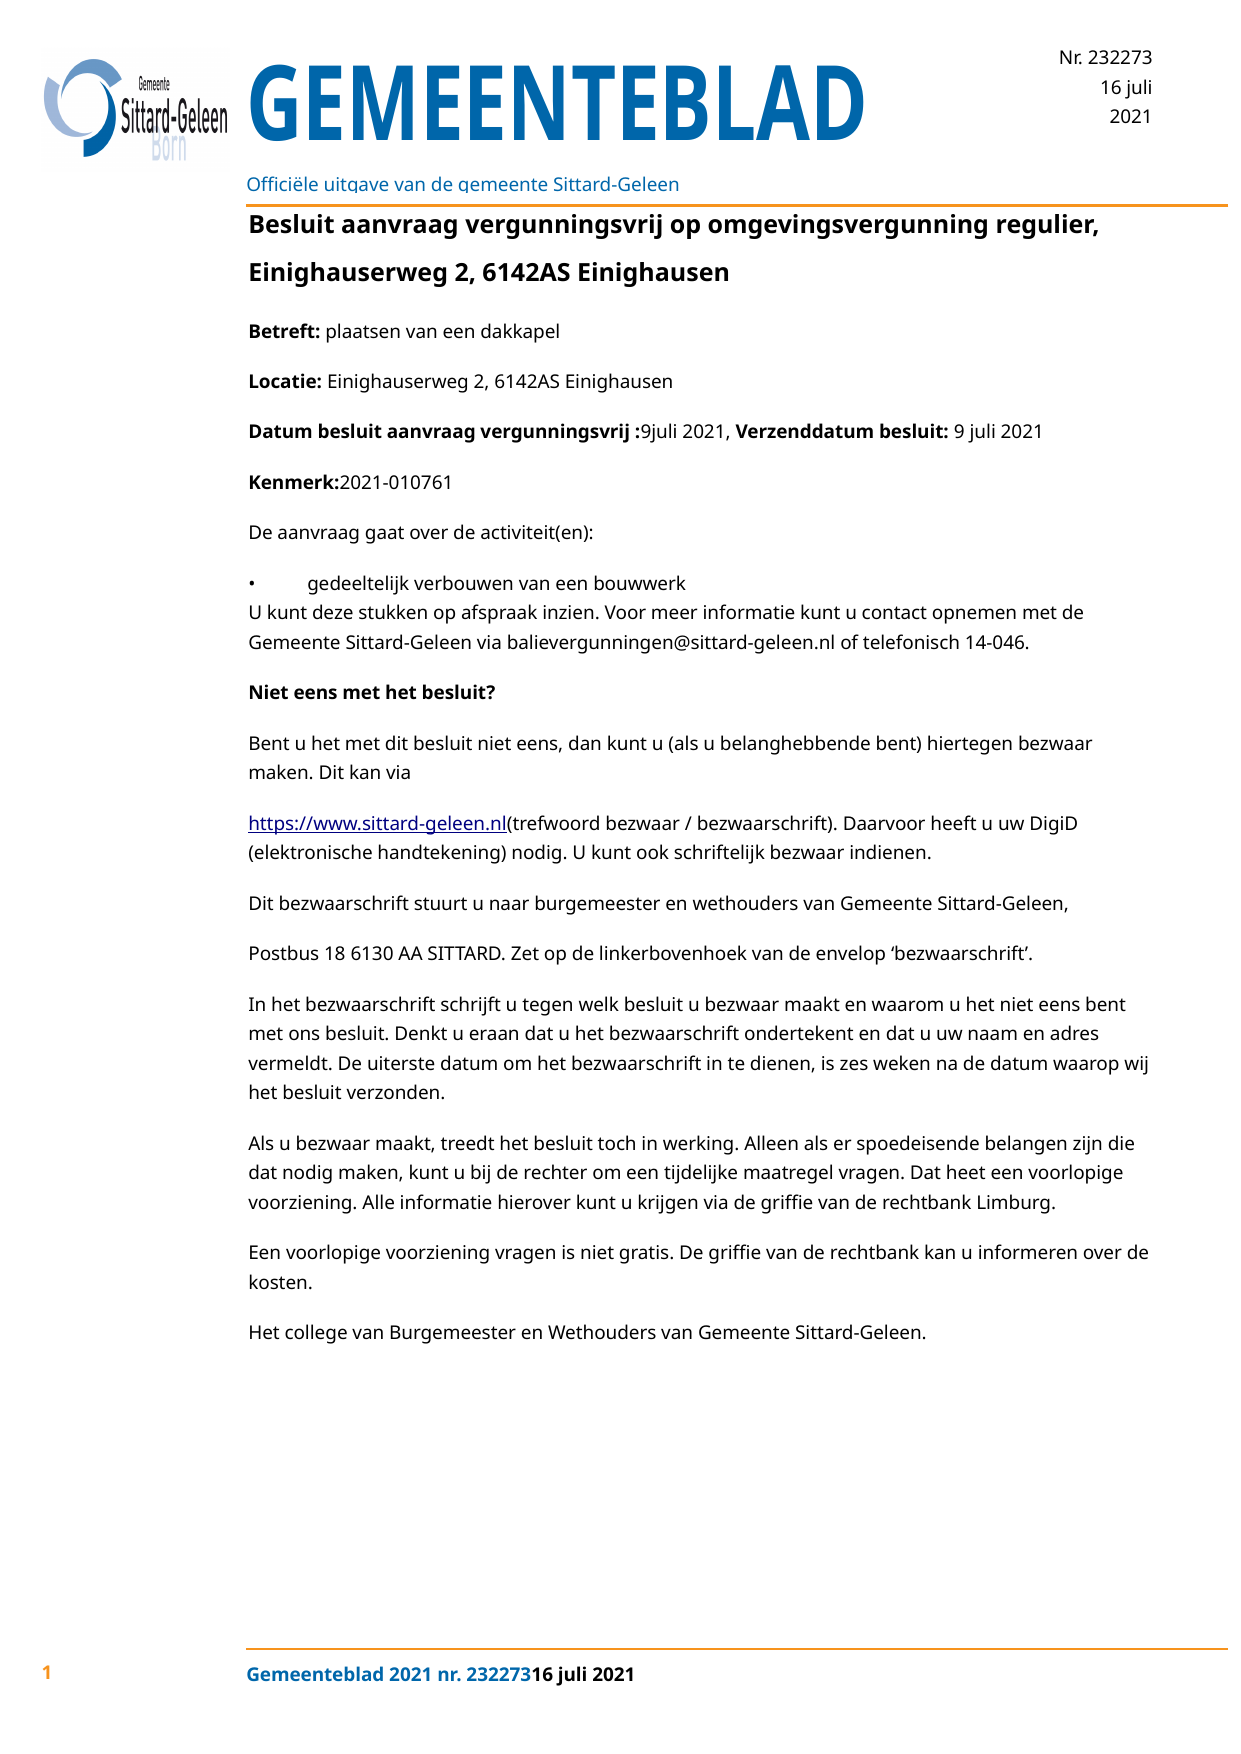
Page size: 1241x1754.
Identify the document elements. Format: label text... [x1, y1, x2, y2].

list gedeeltelijk verbouwen van een bouwwerk [248, 570, 1152, 596]
text Postbus 18 6130 AA SITTARD. Zet op de linkerbovenhoek van de envelop ‘bezwaarschrift’. [248, 940, 1152, 966]
text Niet eens met het besluit? [248, 679, 1152, 705]
text U kunt deze stukken op afspraak inzien. Voor meer informatie kunt u contact opnemen met de Gemeente Sittard-Geleen via balievergunningen@sittard-geleen.nl of telefonisch 14-046. [248, 599, 1152, 655]
text In het bezwaarschrift schrijft u tegen welk besluit u bezwaar maakt en waarom u het niet eens bent met ons besluit. Denkt u eraan dat u het bezwaarschrift ondertekent en dat u uw naam en adres vermeldt. De uiterste datum om het bezwaarschrift in te dienen, is zes weken na de datum waarop wij het besluit verzonden. [248, 991, 1152, 1105]
text Kenmerk:2021-010761 [248, 469, 1152, 495]
text De aanvraag gaat over de activiteit(en): [248, 519, 1152, 545]
text Als u bezwaar maakt, treedt het besluit toch in werking. Alleen als er spoedeisende belangen zijn die dat nodig maken, kunt u bij de rechter om een tijdelijke maatregel vragen. Dat heet een voorlopige voorziening. Alle informatie hierover kunt u krijgen via de griffie van de rechtbank Limburg. [248, 1130, 1152, 1215]
text Betreft: plaatsen van een dakkapel [248, 318, 1152, 344]
text Het college van Burgemeester en Wethouders van Gemeente Sittard-Geleen. [248, 1319, 1152, 1345]
text https://www.sittard-geleen.nl(trefwoord bezwaar / bezwaarschrift). Daarvoor heeft u uw DigiD (elektronische handtekening) nodig. U kunt ook schriftelijk bezwaar indienen. [248, 810, 1152, 865]
text Dit bezwaarschrift stuurt u naar burgemeester en wethouders van Gemeente Sittard-Geleen, [248, 890, 1152, 916]
picture [41, 47, 231, 172]
text Datum besluit aanvraag vergunningsvrij :9juli 2021, Verzenddatum besluit: 9 juli 2021 [248, 419, 1152, 444]
text Bent u het met dit besluit niet eens, dan kunt u (als u belanghebbende bent) hiertegen bezwaar maken. Dit kan via [248, 730, 1152, 785]
text Locatie: Einighauserweg 2, 6142AS Einighausen [248, 368, 1152, 394]
text Besluit aanvraag vergunningsvrij op omgevingsvergunning regulier, Einighauserweg 2, 6142AS Einighausen [248, 207, 1152, 288]
text Een voorlopige voorziening vragen is niet gratis. De griffie van de rechtbank kan u informeren over de kosten. [248, 1239, 1152, 1295]
